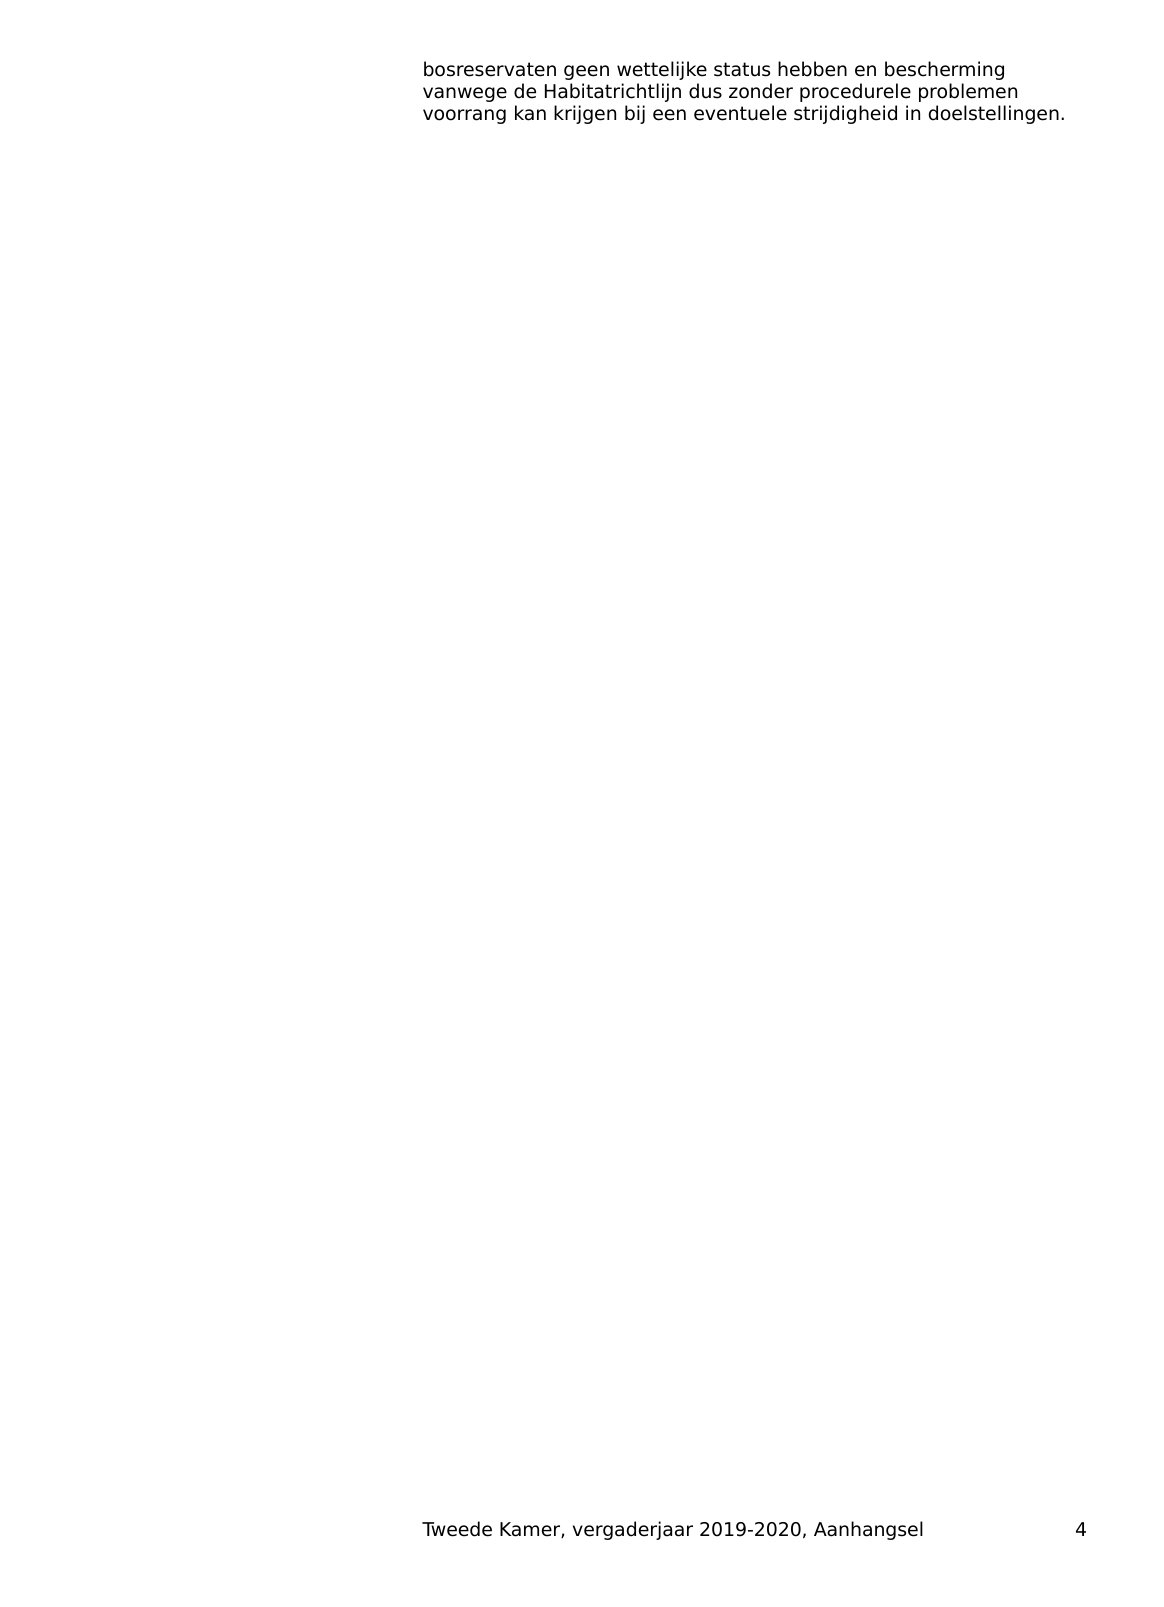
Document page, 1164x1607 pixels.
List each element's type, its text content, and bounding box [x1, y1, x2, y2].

text bosreservaten geen wettelijke status hebben en bescherming vanwege de Habitatrichtlijn dus zonder procedurele problemen voorrang kan krijgen bij een eventuele strijdigheid in doelstellingen. [422, 59, 1087, 125]
